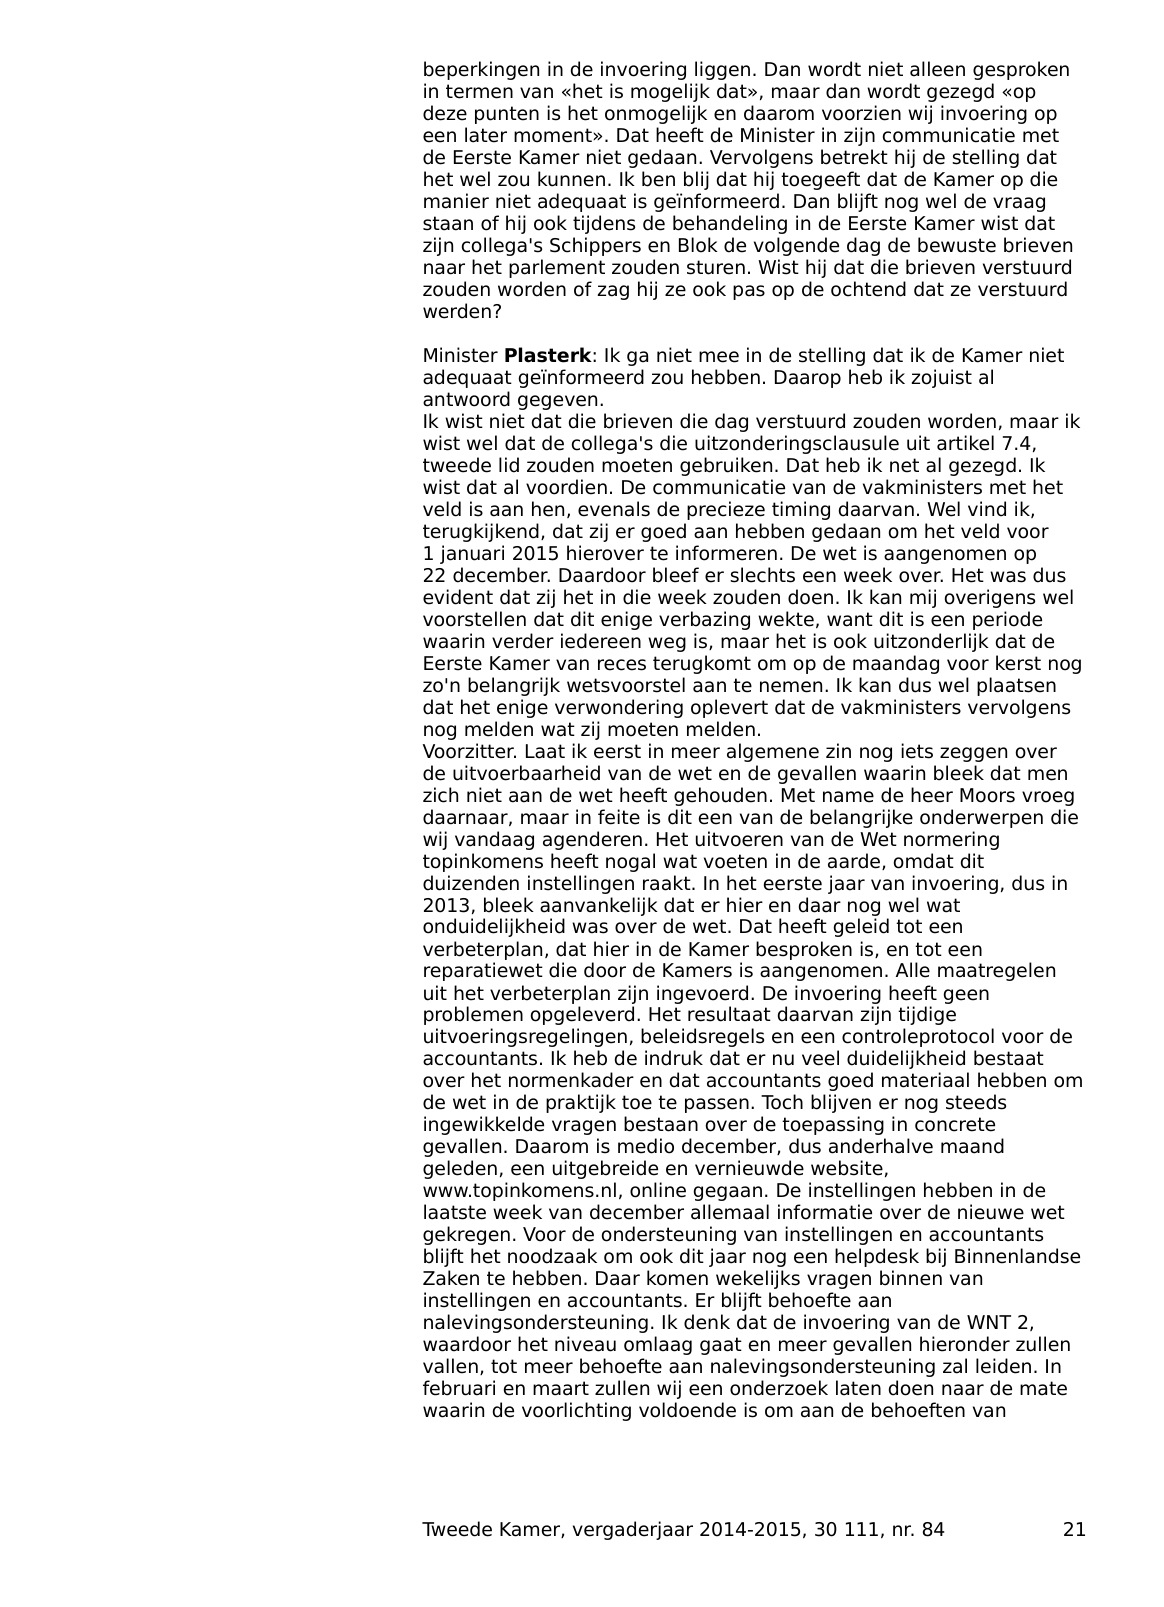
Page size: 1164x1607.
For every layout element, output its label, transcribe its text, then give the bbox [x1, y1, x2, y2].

text Minister Plasterk: Ik ga niet mee in de stelling dat ik de Kamer niet adequaat geïnformeerd zou hebben. Daarop heb ik zojuist al antwoord gegeven. [422, 345, 1087, 411]
text beperkingen in de invoering liggen. Dan wordt niet alleen gesproken in termen van «het is mogelijk dat», maar dan wordt gezegd «op deze punten is het onmogelijk en daarom voorzien wij invoering op een later moment». Dat heeft de Minister in zijn communicatie met de Eerste Kamer niet gedaan. Vervolgens betrekt hij de stelling dat het wel zou kunnen. Ik ben blij dat hij toegeeft dat de Kamer op die manier niet adequaat is geïnformeerd. Dan blijft nog wel de vraag staan of hij ook tijdens de behandeling in de Eerste Kamer wist dat zijn collega's Schippers en Blok de volgende dag de bewuste brieven naar het parlement zouden sturen. Wist hij dat die brieven verstuurd zouden worden of zag hij ze ook pas op de ochtend dat ze verstuurd werden? [422, 59, 1087, 323]
text Voorzitter. Laat ik eerst in meer algemene zin nog iets zeggen over de uitvoerbaarheid van de wet en de gevallen waarin bleek dat men zich niet aan de wet heeft gehouden. Met name de heer Moors vroeg daarnaar, maar in feite is dit een van de belangrijke onderwerpen die wij vandaag agenderen. Het uitvoeren van de Wet normering topinkomens heeft nogal wat voeten in de aarde, omdat dit duizenden instellingen raakt. In het eerste jaar van invoering, dus in 2013, bleek aanvankelijk dat er hier en daar nog wel wat onduidelijkheid was over de wet. Dat heeft geleid tot een verbeterplan, dat hier in de Kamer besproken is, en tot een reparatiewet die door de Kamers is aangenomen. Alle maatregelen uit het verbeterplan zijn ingevoerd. De invoering heeft geen problemen opgeleverd. Het resultaat daarvan zijn tijdige uitvoeringsregelingen, beleidsregels en een controleprotocol voor de accountants. Ik heb de indruk dat er nu veel duidelijkheid bestaat over het normenkader en dat accountants goed materiaal hebben om de wet in de praktijk toe te passen. Toch blijven er nog steeds ingewikkelde vragen bestaan over de toepassing in concrete gevallen. Daarom is medio december, dus anderhalve maand geleden, een uitgebreide en vernieuwde website, www.topinkomens.nl, online gegaan. De instellingen hebben in de laatste week van december allemaal informatie over de nieuwe wet gekregen. Voor de ondersteuning van instellingen en accountants blijft het noodzaak om ook dit jaar nog een helpdesk bij Binnenlandse Zaken te hebben. Daar komen wekelijks vragen binnen van instellingen en accountants. Er blijft behoefte aan nalevingsondersteuning. Ik denk dat de invoering van de WNT 2, waardoor het niveau omlaag gaat en meer gevallen hieronder zullen vallen, tot meer behoefte aan nalevingsondersteuning zal leiden. In februari en maart zullen wij een onderzoek laten doen naar de mate waarin de voorlichting voldoende is om aan de behoeften van [422, 741, 1087, 1422]
text Ik wist niet dat die brieven die dag verstuurd zouden worden, maar ik wist wel dat de collega's die uitzonderingsclausule uit artikel 7.4, tweede lid zouden moeten gebruiken. Dat heb ik net al gezegd. Ik wist dat al voordien. De communicatie van de vakministers met het veld is aan hen, evenals de precieze timing daarvan. Wel vind ik, terugkijkend, dat zij er goed aan hebben gedaan om het veld voor 1 januari 2015 hierover te informeren. De wet is aangenomen op 22 december. Daardoor bleef er slechts een week over. Het was dus evident dat zij het in die week zouden doen. Ik kan mij overigens wel voorstellen dat dit enige verbazing wekte, want dit is een periode waarin verder iedereen weg is, maar het is ook uitzonderlijk dat de Eerste Kamer van reces terugkomt om op de maandag voor kerst nog zo'n belangrijk wetsvoorstel aan te nemen. Ik kan dus wel plaatsen dat het enige verwondering oplevert dat de vakministers vervolgens nog melden wat zij moeten melden. [422, 411, 1087, 741]
